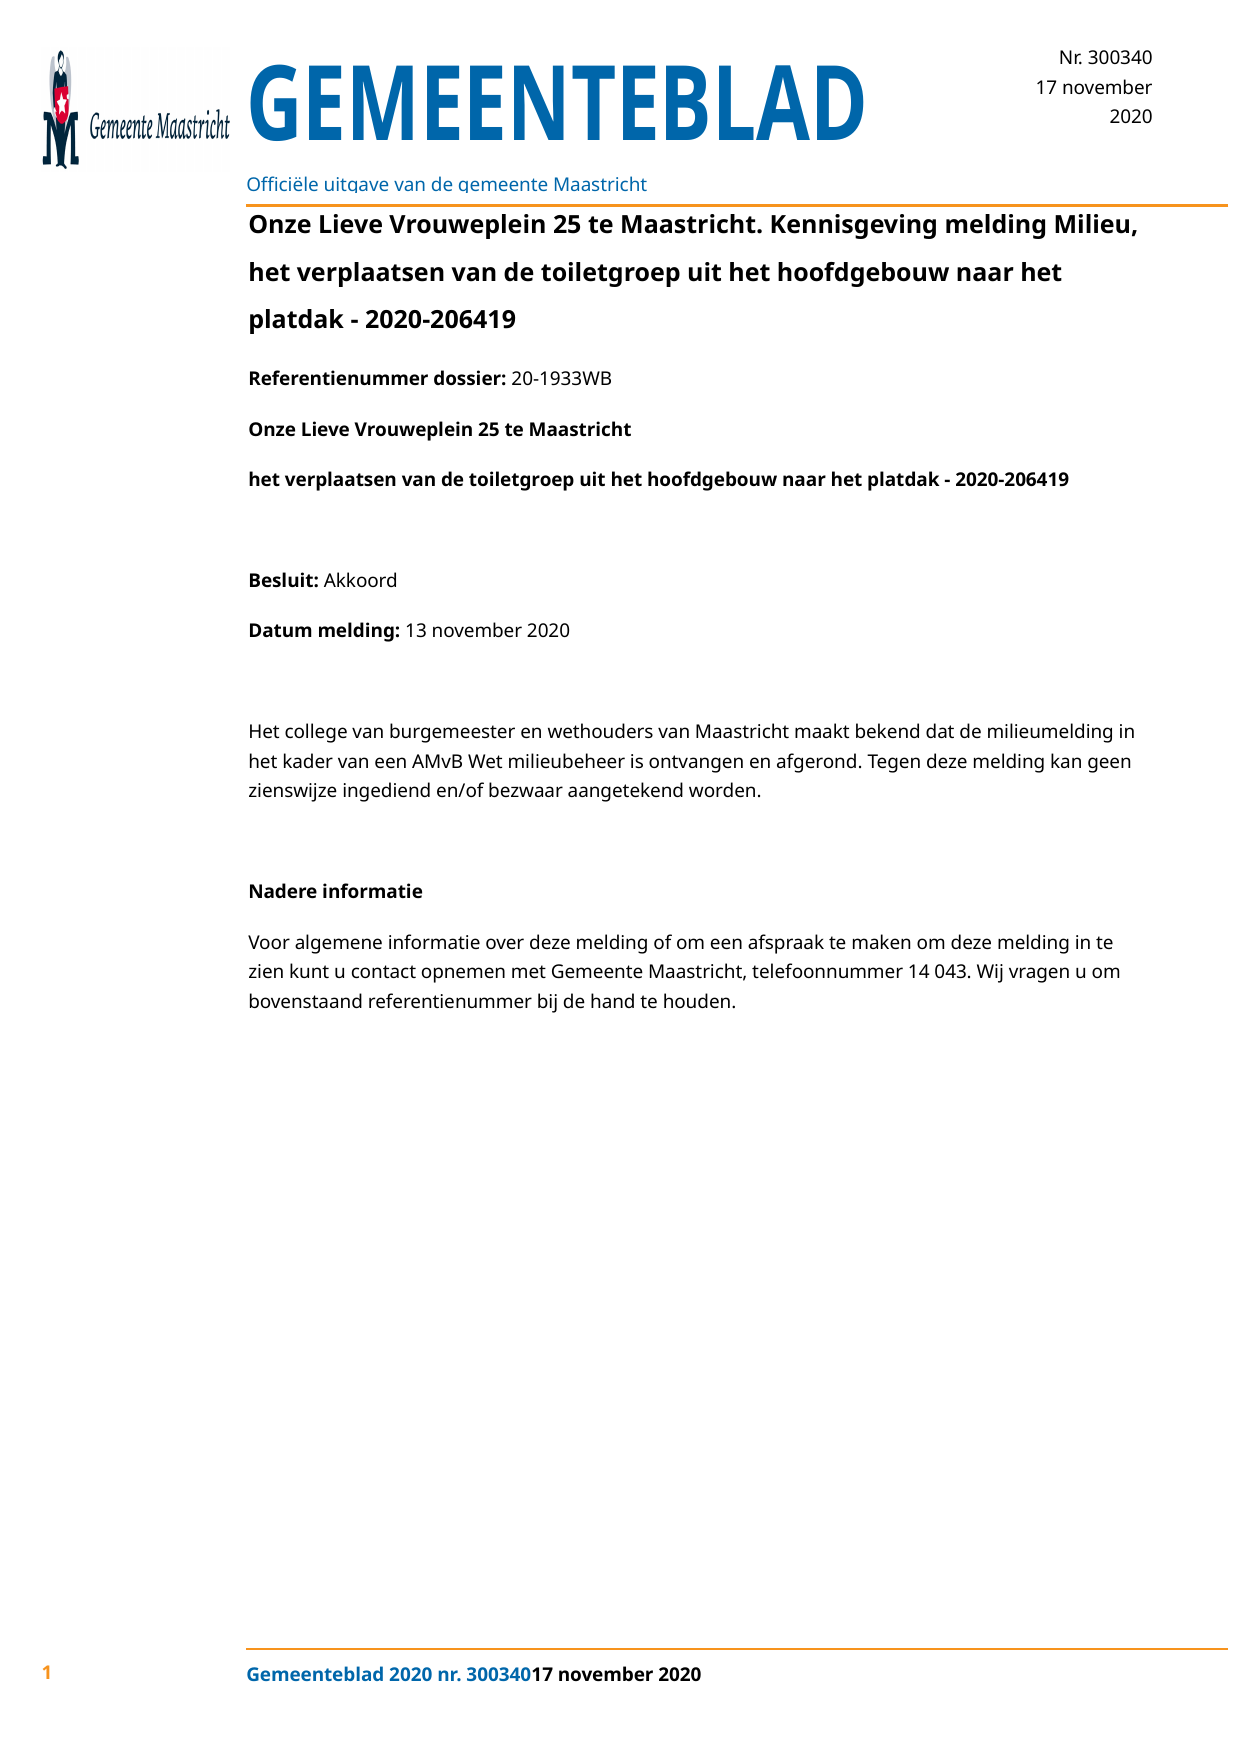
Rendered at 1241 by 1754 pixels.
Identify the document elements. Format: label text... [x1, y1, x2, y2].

text Het college van burgemeester en wethouders van Maastricht maakt bekend dat de milieumelding in het kader van een AMvB Wet milieubeheer is ontvangen en afgerond. Tegen deze melding kan geen zienswijze ingediend en/of bezwaar aangetekend worden. [248, 718, 1152, 803]
text Onze Lieve Vrouweplein 25 te Maastricht [248, 416, 1152, 442]
picture [41, 47, 231, 172]
text Nadere informatie [248, 878, 1152, 904]
text Onze Lieve Vrouweplein 25 te Maastricht. Kennisgeving melding Milieu, het verplaatsen van de toiletgroep uit het hoofdgebouw naar het platdak - 2020-206419 [248, 207, 1152, 336]
text het verplaatsen van de toiletgroep uit het hoofdgebouw naar het platdak - 2020-206419 [248, 466, 1152, 492]
text Referentienummer dossier: 20-1933WB [248, 366, 1152, 391]
text Voor algemene informatie over deze melding of om een afspraak te maken om deze melding in te zien kunt u contact opnemen met Gemeente Maastricht, telefoonnummer 14 043. Wij vragen u om bovenstaand referentienummer bij de hand te houden. [248, 929, 1152, 1014]
text Besluit: Akkoord [248, 567, 1152, 593]
text Datum melding: 13 november 2020 [248, 618, 1152, 643]
